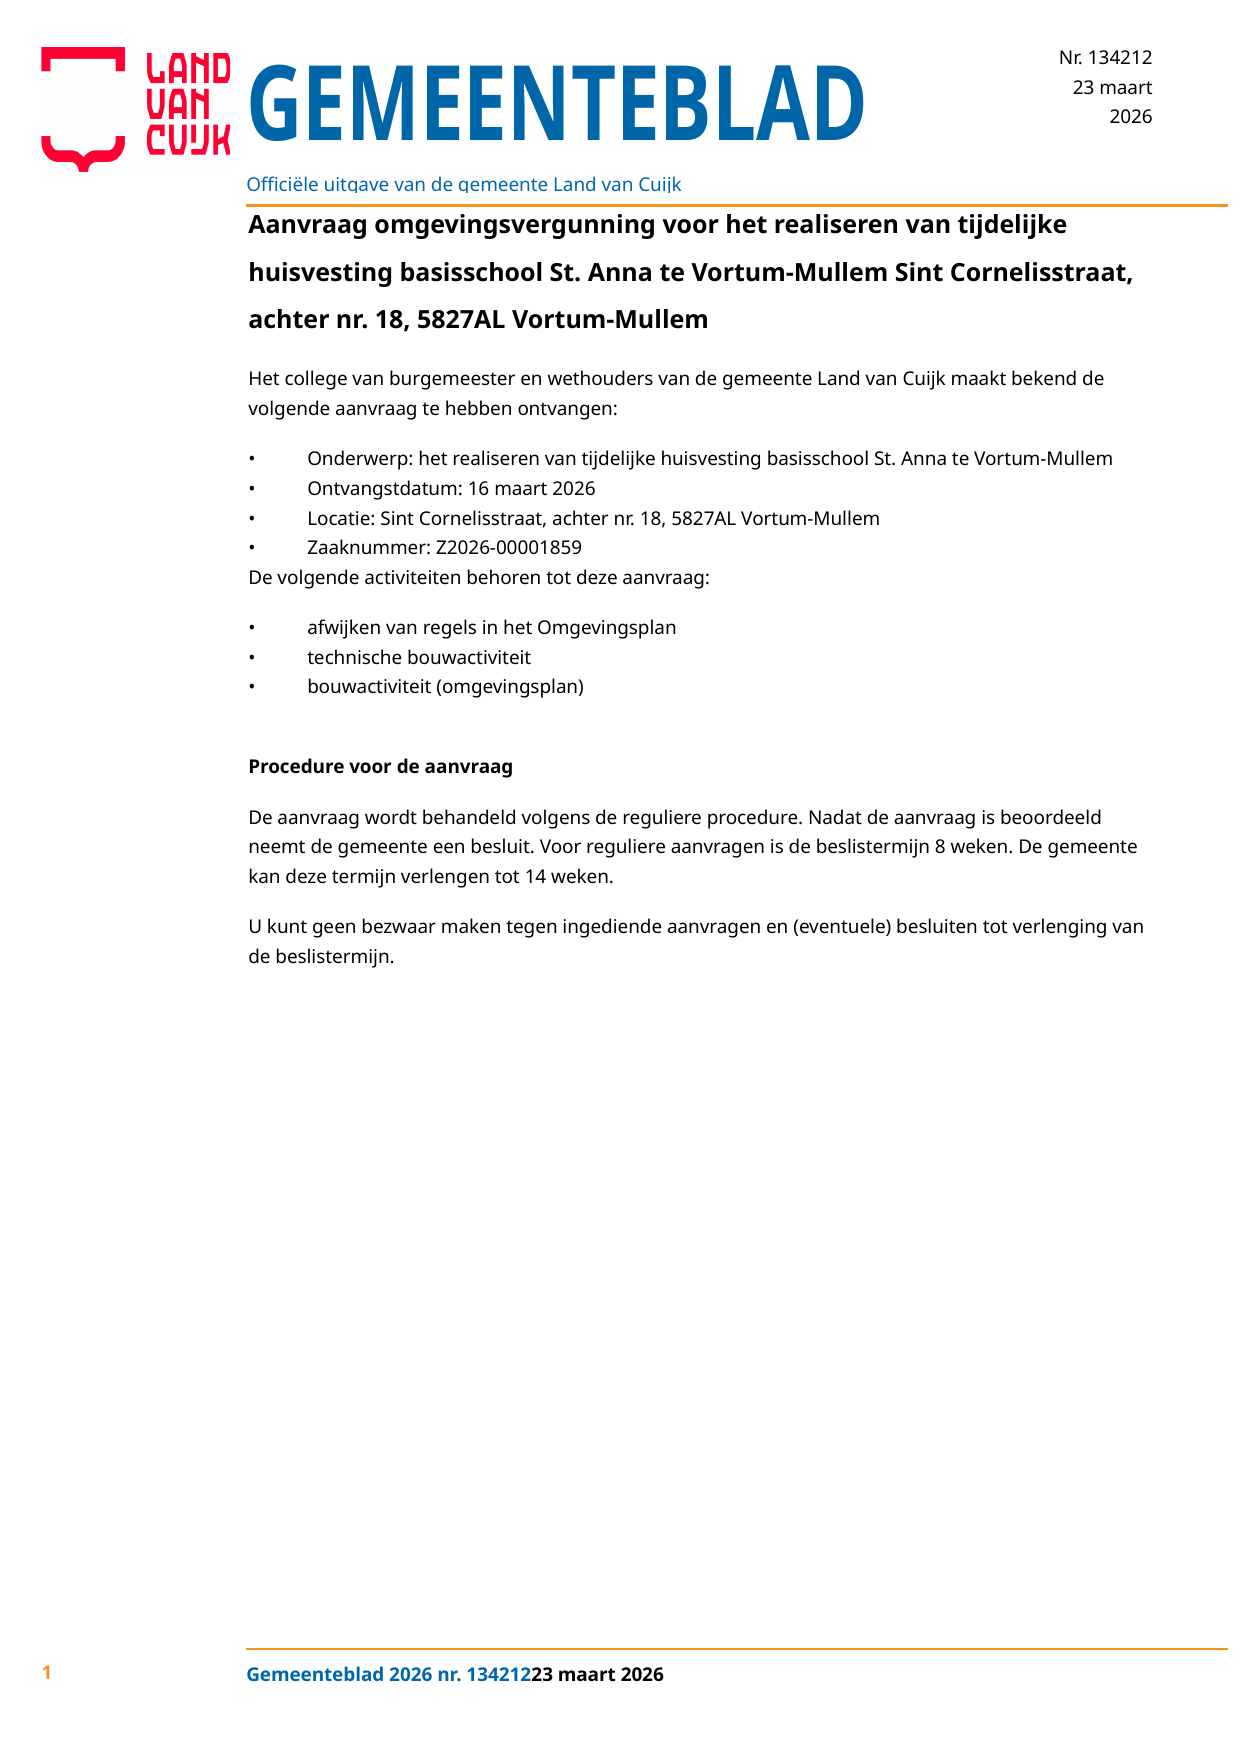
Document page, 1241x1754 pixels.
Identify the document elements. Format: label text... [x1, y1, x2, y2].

text De volgende activiteiten behoren tot deze aanvraag: [248, 564, 1152, 589]
text De aanvraag wordt behandeld volgens de reguliere procedure. Nadat de aanvraag is beoordeeld neemt de gemeente een besluit. Voor reguliere aanvragen is de beslistermijn 8 weken. De gemeente kan deze termijn verlengen tot 14 weken. [248, 804, 1152, 889]
list Ontvangstdatum: 16 maart 2026 [248, 475, 1152, 501]
list Locatie: Sint Cornelisstraat, achter nr. 18, 5827AL Vortum-Mullem [248, 505, 1152, 530]
text U kunt geen bezwaar maken tegen ingediende aanvragen en (eventuele) besluiten tot verlenging van de beslistermijn. [248, 913, 1152, 969]
list Zaaknummer: Z2026-00001859 [248, 534, 1152, 560]
list technische bouwactiviteit [248, 644, 1152, 669]
list bouwactiviteit (omgevingsplan) [248, 673, 1152, 699]
list afwijken van regels in het Omgevingsplan [248, 614, 1152, 640]
text Procedure voor de aanvraag [248, 753, 1152, 779]
text Aanvraag omgevingsvergunning voor het realiseren van tijdelijke huisvesting basisschool St. Anna te Vortum-Mullem Sint Cornelisstraat, achter nr. 18, 5827AL Vortum-Mullem [248, 207, 1152, 336]
picture [41, 47, 231, 172]
list Onderwerp: het realiseren van tijdelijke huisvesting basisschool St. Anna te Vortum-Mullem [248, 446, 1152, 471]
text Het college van burgemeester en wethouders van de gemeente Land van Cuijk maakt bekend de volgende aanvraag te hebben ontvangen: [248, 366, 1152, 421]
